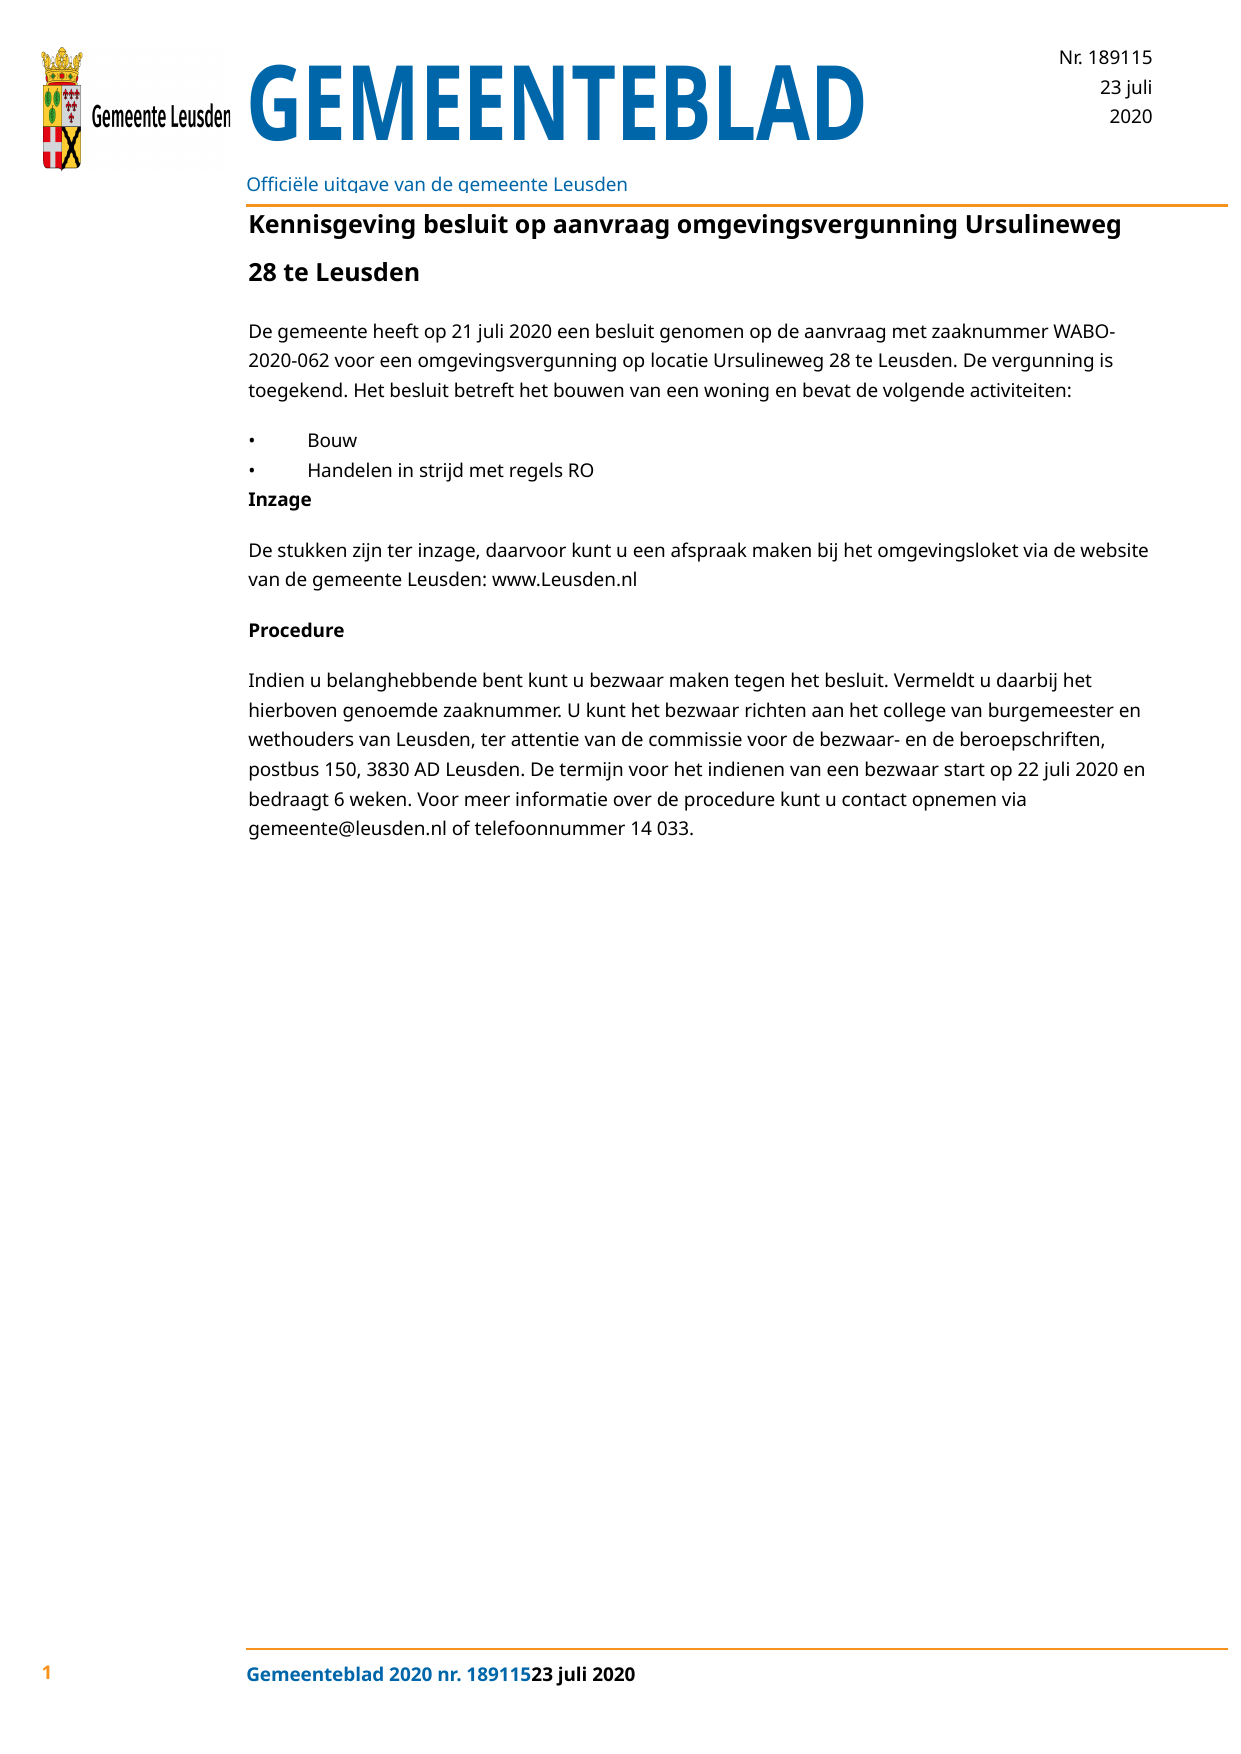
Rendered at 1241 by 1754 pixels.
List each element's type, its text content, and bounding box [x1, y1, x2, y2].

list Bouw [248, 427, 1152, 453]
text Inzage [248, 487, 1152, 512]
text Kennisgeving besluit op aanvraag omgevingsvergunning Ursulineweg 28 te Leusden [248, 207, 1152, 288]
text Procedure [248, 617, 1152, 643]
text Indien u belanghebbende bent kunt u bezwaar maken tegen het besluit. Vermeldt u daarbij het hierboven genoemde zaaknummer. U kunt het bezwaar richten aan het college van burgemeester en wethouders van Leusden, ter attentie van de commissie voor de bezwaar- en de beroepschriften, postbus 150, 3830 AD Leusden. De termijn voor het indienen van een bezwaar start op 22 juli 2020 en bedraagt 6 weken. Voor meer informatie over de procedure kunt u contact opnemen via gemeente@leusden.nl of telefoonnummer 14 033. [248, 667, 1152, 841]
list Handelen in strijd met regels RO [248, 457, 1152, 483]
text De gemeente heeft op 21 juli 2020 een besluit genomen op de aanvraag met zaaknummer WABO-2020-062 voor een omgevingsvergunning op locatie Ursulineweg 28 te Leusden. De vergunning is toegekend. Het besluit betreft het bouwen van een woning en bevat de volgende activiteiten: [248, 318, 1152, 403]
picture [41, 47, 231, 172]
text De stukken zijn ter inzage, daarvoor kunt u een afspraak maken bij het omgevingsloket via de website van de gemeente Leusden: www.Leusden.nl [248, 537, 1152, 592]
